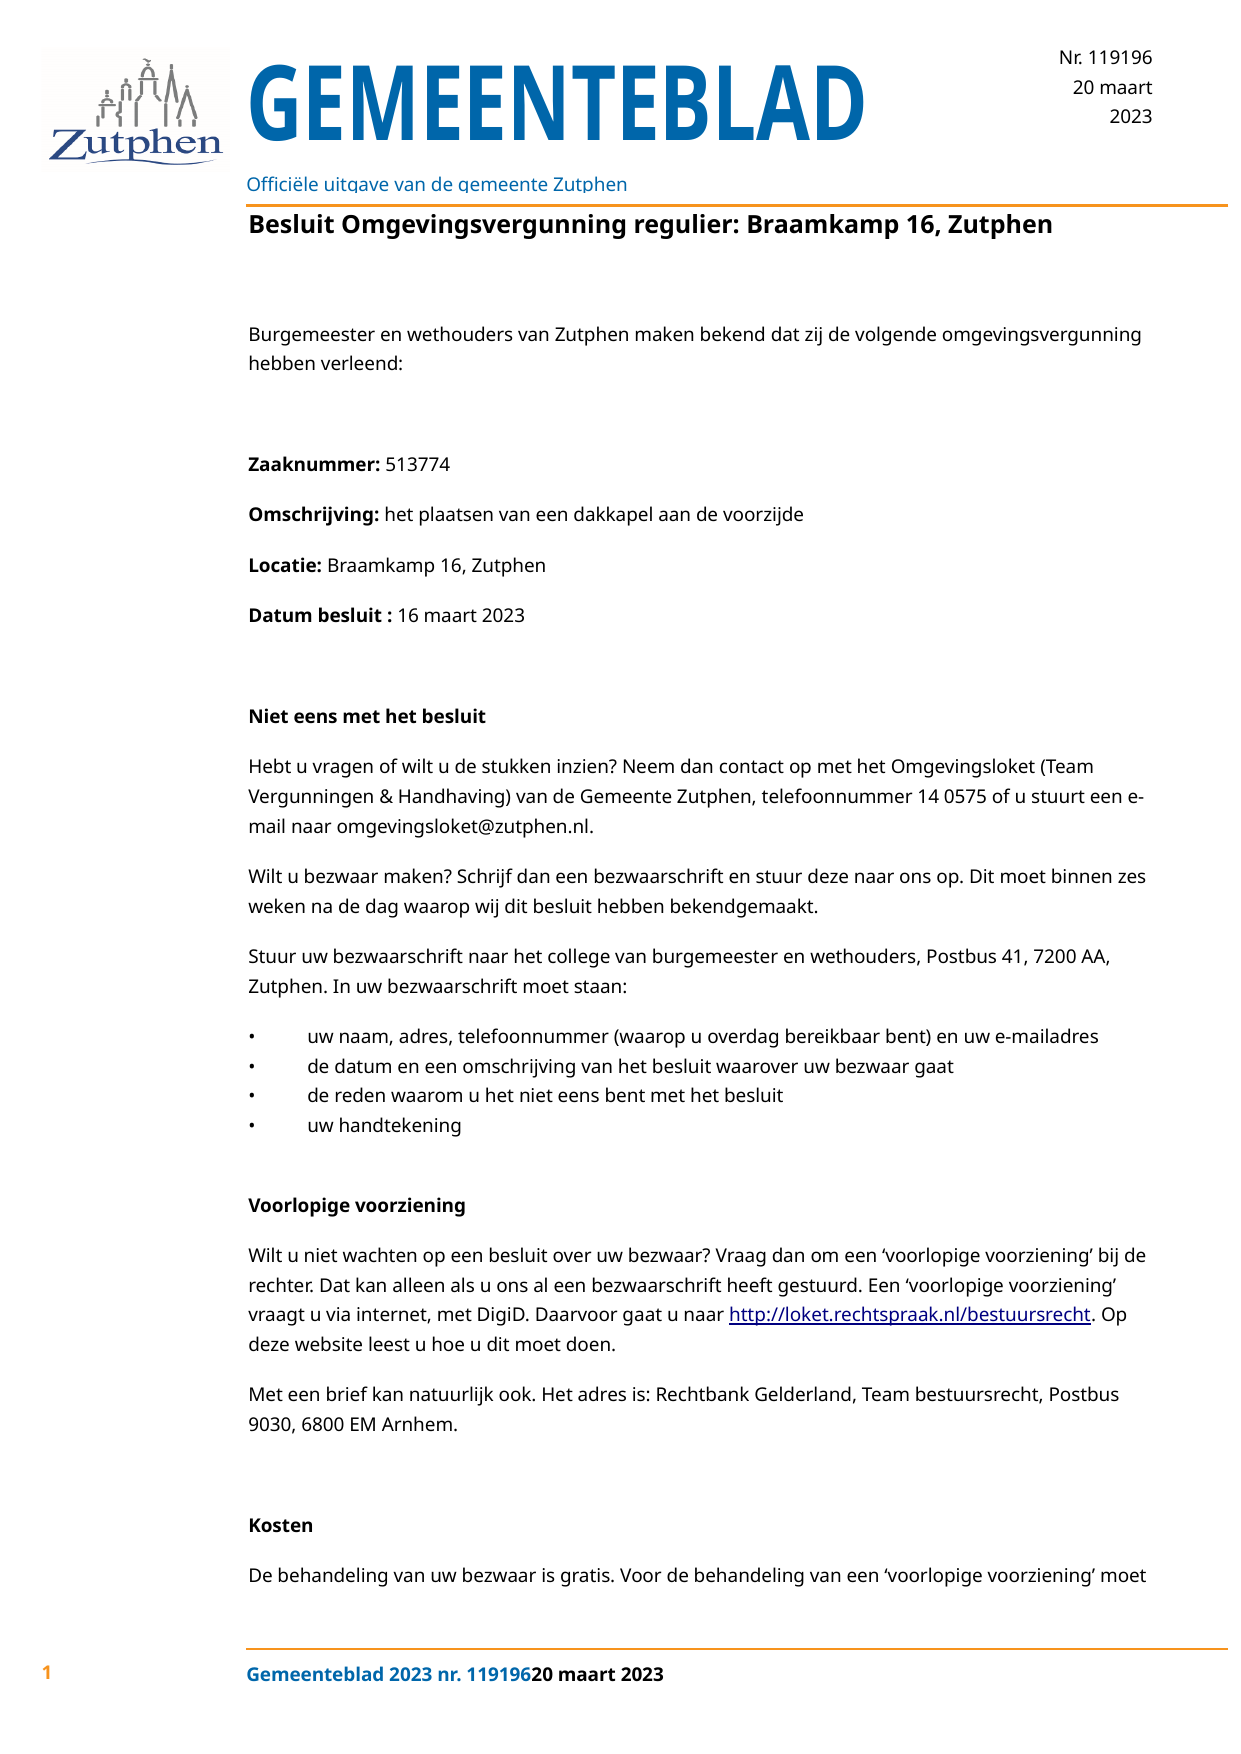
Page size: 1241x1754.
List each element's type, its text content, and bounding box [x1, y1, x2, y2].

text Omschrijving: het plaatsen van een dakkapel aan de voorzijde [248, 502, 1152, 527]
text Hebt u vragen of wilt u de stukken inzien? Neem dan contact op met het Omgevingsloket (Team Vergunningen & Handhaving) van de Gemeente Zutphen, telefoonnummer 14 0575 of u stuurt een e-mail naar omgevingsloket@zutphen.nl. [248, 754, 1152, 838]
text Met een brief kan natuurlijk ook. Het adres is: Rechtbank Gelderland, Team bestuursrecht, Postbus 9030, 6800 EM Arnhem. [248, 1382, 1152, 1437]
text Kosten [248, 1512, 1152, 1538]
text De behandeling van uw bezwaar is gratis. Voor de behandeling van een ‘voorlopige voorziening’ moet [248, 1562, 1152, 1588]
text Stuur uw bezwaarschrift naar het college van burgemeester en wethouders, Postbus 41, 7200 AA, Zutphen. In uw bezwaarschrift moet staan: [248, 943, 1152, 998]
text Voorlopige voorziening [248, 1192, 1152, 1218]
text Datum besluit : 16 maart 2023 [248, 602, 1152, 628]
list de datum en een omschrijving van het besluit waarover uw bezwaar gaat [248, 1053, 1152, 1078]
text Niet eens met het besluit [248, 703, 1152, 729]
list uw handtekening [248, 1112, 1152, 1138]
list de reden waarom u het niet eens bent met het besluit [248, 1082, 1152, 1108]
picture [41, 47, 231, 172]
list uw naam, adres, telefoonnummer (waarop u overdag bereikbaar bent) en uw e-mailadres [248, 1023, 1152, 1049]
text Wilt u bezwaar maken? Schrijf dan een bezwaarschrift en stuur deze naar ons op. Dit moet binnen zes weken na de dag waarop wij dit besluit hebben bekendgemaakt. [248, 863, 1152, 918]
text Zaaknummer: 513774 [248, 451, 1152, 477]
text Locatie: Braamkamp 16, Zutphen [248, 552, 1152, 578]
text Wilt u niet wachten op een besluit over uw bezwaar? Vraag dan om een ‘voorlopige voorziening’ bij de rechter. Dat kan alleen als u ons al een bezwaarschrift heeft gestuurd. Een ‘voorlopige voorziening’ vraagt u via internet, met DigiD. Daarvoor gaat u naar http://loket.rechtspraak.nl/bestuursrecht. Op deze website leest u hoe u dit moet doen. [248, 1242, 1152, 1357]
text Besluit Omgevingsvergunning regulier: Braamkamp 16, Zutphen [248, 207, 1152, 241]
text Burgemeester en wethouders van Zutphen maken bekend dat zij de volgende omgevingsvergunning hebben verleend: [248, 321, 1152, 376]
